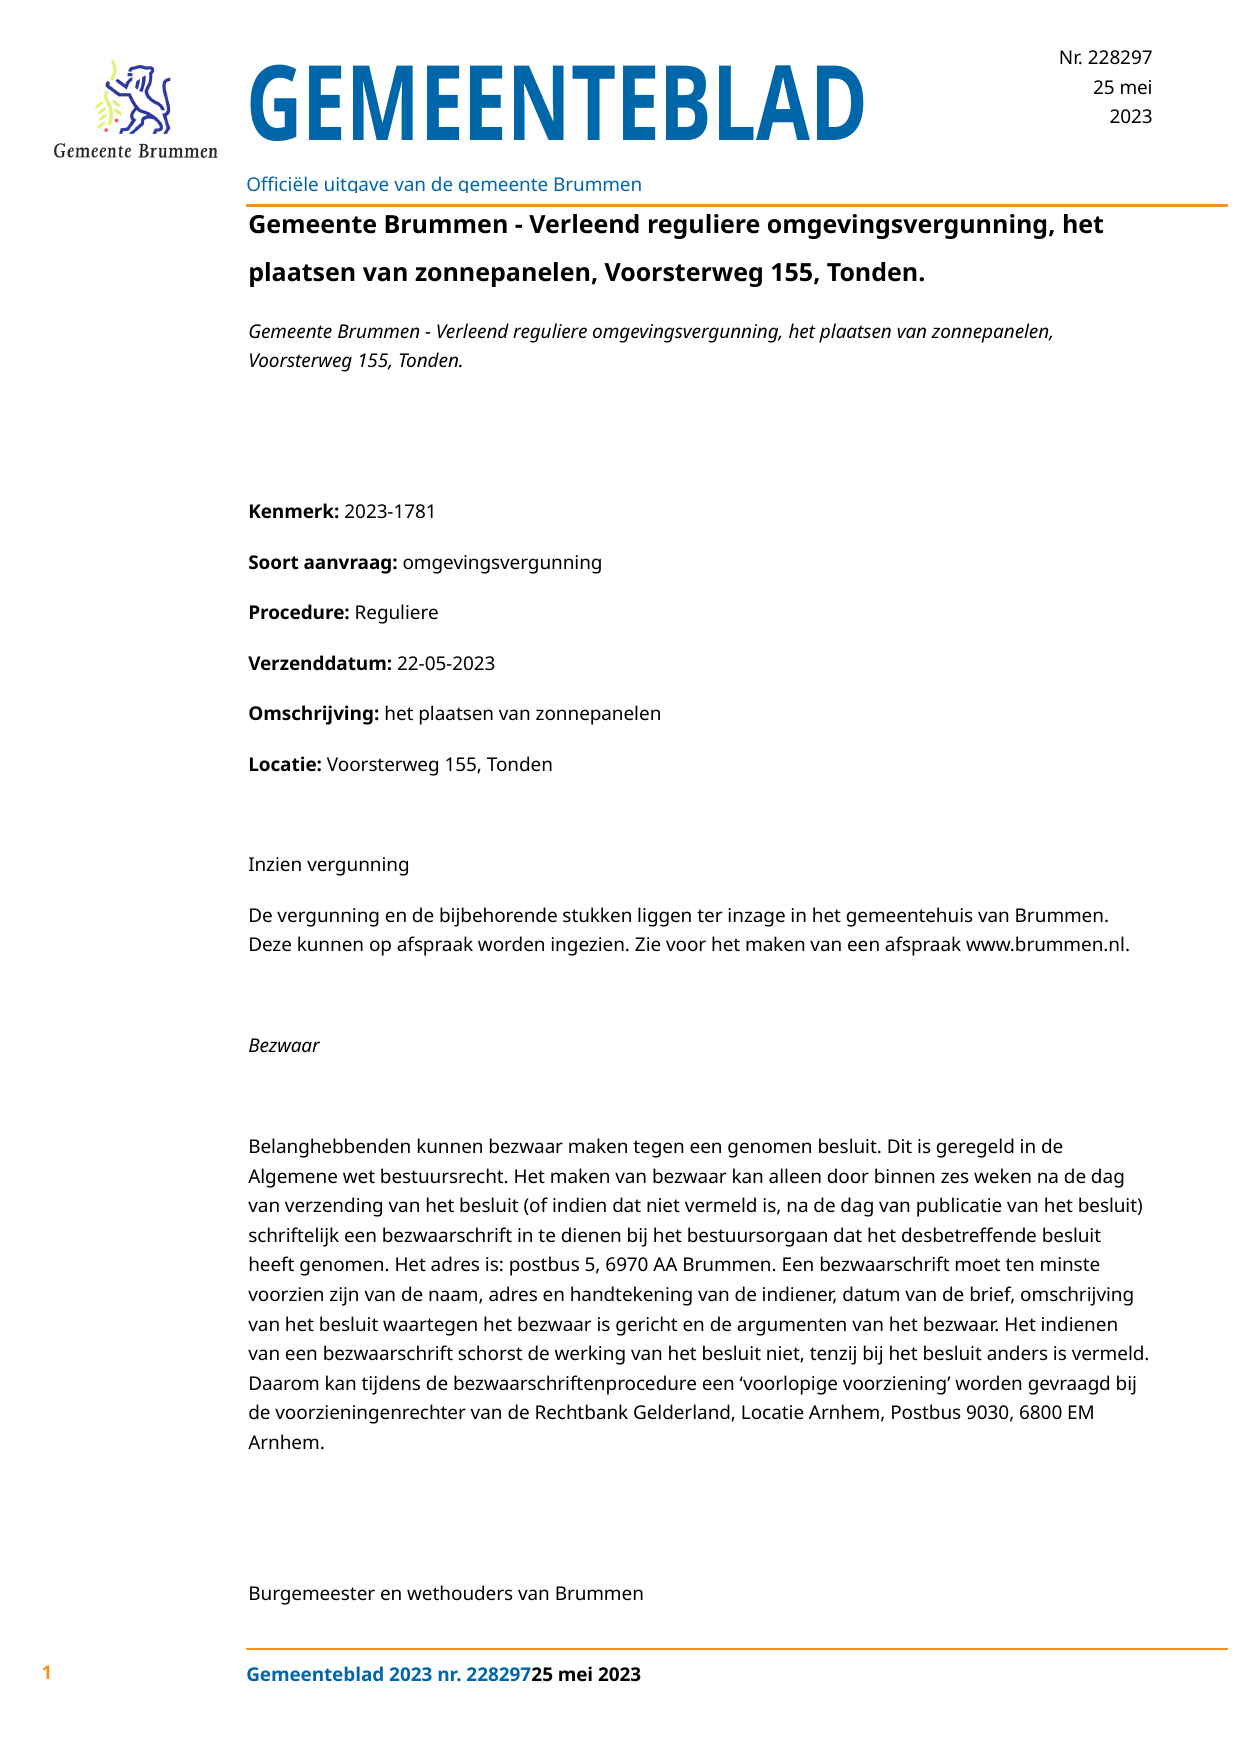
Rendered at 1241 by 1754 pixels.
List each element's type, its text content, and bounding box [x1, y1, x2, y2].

text Locatie: Voorsterweg 155, Tonden [248, 751, 1152, 777]
text Bezwaar [248, 1032, 1152, 1058]
picture [41, 47, 231, 172]
text Belanghebbenden kunnen bezwaar maken tegen een genomen besluit. Dit is geregeld in de Algemene wet bestuursrecht. Het maken van bezwaar kan alleen door binnen zes weken na de dag van verzending van het besluit (of indien dat niet vermeld is, na de dag van publicatie van het besluit) schriftelijk een bezwaarschrift in te dienen bij het bestuursorgaan dat het desbetreffende besluit heeft genomen. Het adres is: postbus 5, 6970 AA Brummen. Een bezwaarschrift moet ten minste voorzien zijn van de naam, adres en handtekening van de indiener, datum van de brief, omschrijving van het besluit waartegen het bezwaar is gericht en de argumenten van het bezwaar. Het indienen van een bezwaarschrift schorst de werking van het besluit niet, tenzij bij het besluit anders is vermeld. Daarom kan tijdens de bezwaarschriftenprocedure een ‘voorlopige voorziening’ worden gevraagd bij de voorzieningenrechter van de Rechtbank Gelderland, Locatie Arnhem, Postbus 9030, 6800 EM Arnhem. [248, 1133, 1152, 1455]
text Procedure: Reguliere [248, 599, 1152, 625]
text Soort aanvraag: omgevingsvergunning [248, 549, 1152, 575]
text De vergunning en de bijbehorende stukken liggen ter inzage in het gemeentehuis van Brummen. Deze kunnen op afspraak worden ingezien. Zie voor het maken van een afspraak www.brummen.nl. [248, 902, 1152, 957]
text Gemeente Brummen - Verleend reguliere omgevingsvergunning, het plaatsen van zonnepanelen, Voorsterweg 155, Tonden. [248, 318, 1152, 373]
text Inzien vergunning [248, 852, 1152, 877]
text Omschrijving: het plaatsen van zonnepanelen [248, 700, 1152, 726]
text Gemeente Brummen - Verleend reguliere omgevingsvergunning, het plaatsen van zonnepanelen, Voorsterweg 155, Tonden. [248, 207, 1152, 288]
text Verzenddatum: 22-05-2023 [248, 650, 1152, 676]
text Kenmerk: 2023-1781 [248, 499, 1152, 524]
text Burgemeester en wethouders van Brummen [248, 1580, 1152, 1606]
